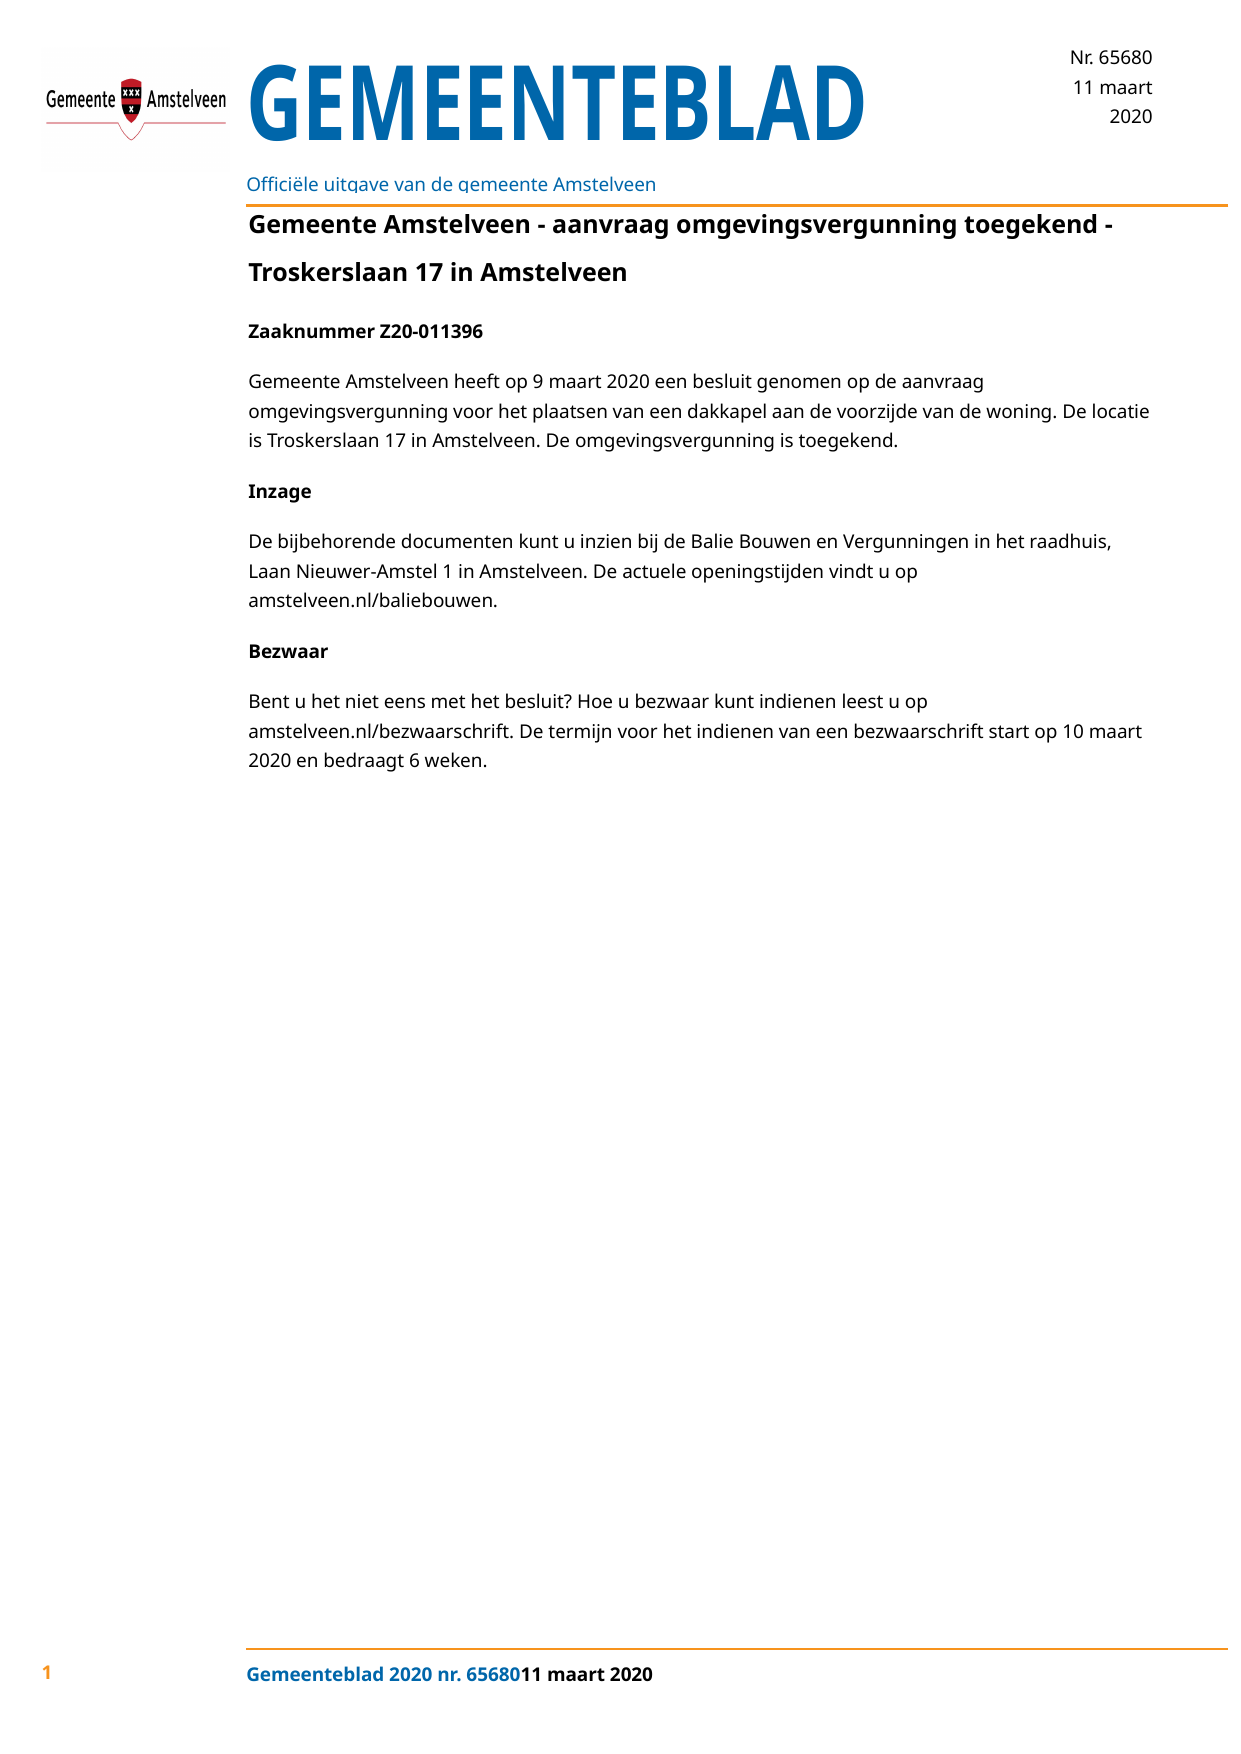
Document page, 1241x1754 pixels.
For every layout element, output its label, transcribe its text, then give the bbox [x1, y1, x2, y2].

text Gemeente Amstelveen heeft op 9 maart 2020 een besluit genomen op de aanvraag omgevingsvergunning voor het plaatsen van een dakkapel aan de voorzijde van de woning. De locatie is Troskerslaan 17 in Amstelveen. De omgevingsvergunning is toegekend. [248, 368, 1152, 453]
text Inzage [248, 478, 1152, 504]
text De bijbehorende documenten kunt u inzien bij de Balie Bouwen en Vergunningen in het raadhuis, Laan Nieuwer-Amstel 1 in Amstelveen. De actuele openingstijden vindt u op amstelveen.nl/baliebouwen. [248, 528, 1152, 613]
text Bent u het niet eens met het besluit? Hoe u bezwaar kunt indienen leest u op amstelveen.nl/bezwaarschrift. De termijn voor het indienen van een bezwaarschrift start op 10 maart 2020 en bedraagt 6 weken. [248, 688, 1152, 773]
picture [41, 47, 231, 172]
text Gemeente Amstelveen - aanvraag omgevingsvergunning toegekend - Troskerslaan 17 in Amstelveen [248, 207, 1152, 288]
text Zaaknummer Z20-011396 [248, 318, 1152, 344]
text Bezwaar [248, 638, 1152, 664]
